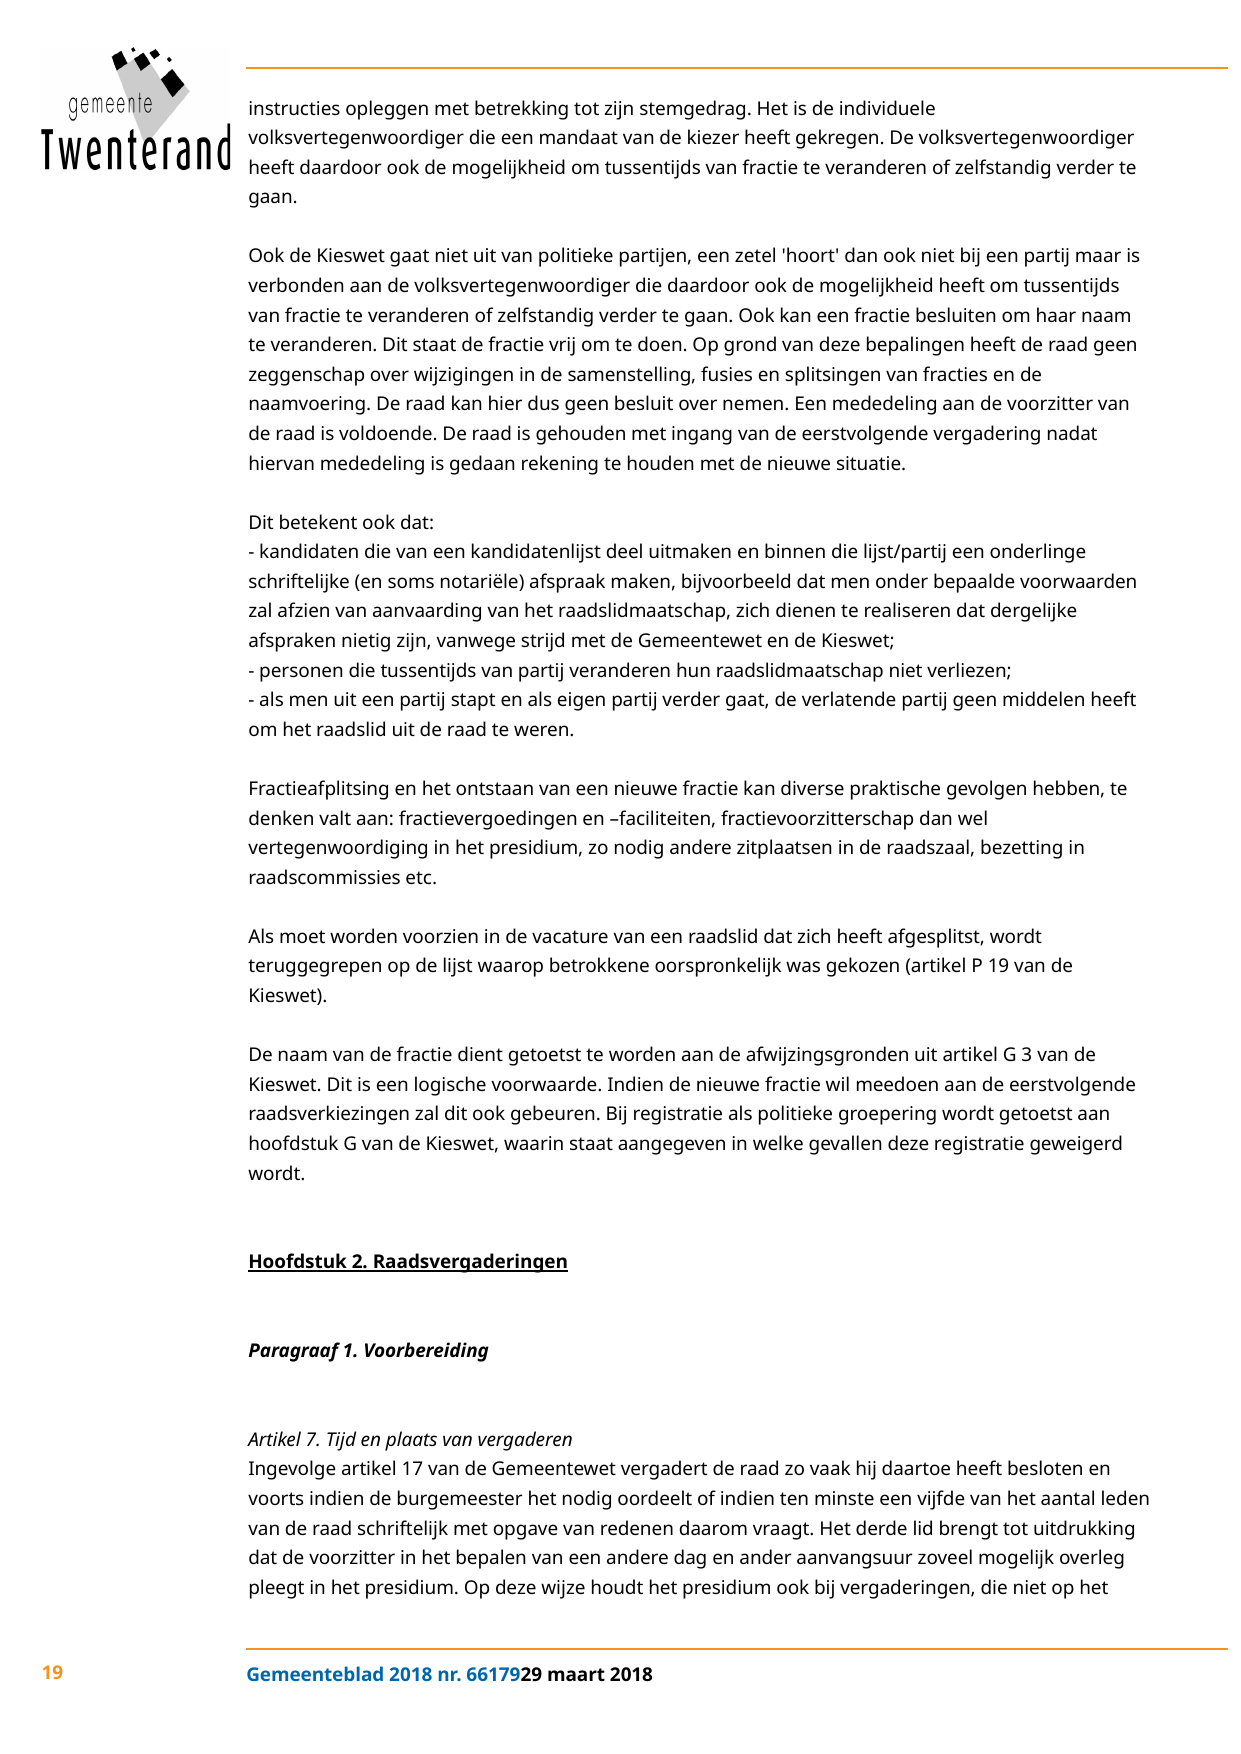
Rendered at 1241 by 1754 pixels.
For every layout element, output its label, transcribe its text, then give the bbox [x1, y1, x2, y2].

text Als moet worden voorzien in de vacature van een raadslid dat zich heeft afgesplitst, wordt teruggegrepen op de lijst waarop betrokkene oorspronkelijk was gekozen (artikel P 19 van de Kieswet). [248, 923, 1152, 1008]
text Paragraaf 1. Voorbereiding [248, 1337, 1152, 1363]
text De naam van de fractie dient getoetst te worden aan de afwijzingsgronden uit artikel G 3 van de Kieswet. Dit is een logische voorwaarde. Indien de nieuwe fractie wil meedoen aan de eerstvolgende raadsverkiezingen zal dit ook gebeuren. Bij registratie als politieke groepering wordt getoetst aan hoofdstuk G van de Kieswet, waarin staat aangegeven in welke gevallen deze registratie geweigerd wordt. [248, 1041, 1152, 1186]
text Dit betekent ook dat: [248, 509, 1152, 535]
text - als men uit een partij stapt en als eigen partij verder gaat, de verlatende partij geen middelen heeft om het raadslid uit de raad te weren. [248, 686, 1152, 742]
text Ingevolge artikel 17 van de Gemeentewet vergadert de raad zo vaak hij daartoe heeft besloten en voorts indien de burgemeester het nodig oordeelt of indien ten minste een vijfde van het aantal leden van de raad schriftelijk met opgave van redenen daarom vraagt. Het derde lid brengt tot uitdrukking dat de voorzitter in het bepalen van een andere dag en ander aanvangsuur zoveel mogelijk overleg pleegt in het presidium. Op deze wijze houdt het presidium ook bij vergaderingen, die niet op het [248, 1456, 1152, 1600]
text - personen die tussentijds van partij veranderen hun raadslidmaatschap niet verliezen; [248, 657, 1152, 683]
text Fractieafplitsing en het ontstaan van een nieuwe fractie kan diverse praktische gevolgen hebben, te denken valt aan: fractievergoedingen en –faciliteiten, fractievoorzitterschap dan wel vertegenwoordiging in het presidium, zo nodig andere zitplaatsen in de raadszaal, bezetting in raadscommissies etc. [248, 775, 1152, 890]
picture [41, 47, 231, 172]
text - kandidaten die van een kandidatenlijst deel uitmaken en binnen die lijst/partij een onderlinge schriftelijke (en soms notariële) afspraak maken, bijvoorbeeld dat men onder bepaalde voorwaarden zal afzien van aanvaarding van het raadslidmaatschap, zich dienen te realiseren dat dergelijke afspraken nietig zijn, vanwege strijd met de Gemeentewet en de Kieswet; [248, 538, 1152, 653]
text instructies opleggen met betrekking tot zijn stemgedrag. Het is de individuele volksvertegenwoordiger die een mandaat van de kiezer heeft gekregen. De volksvertegenwoordiger heeft daardoor ook de mogelijkheid om tussentijds van fractie te veranderen of zelfstandig verder te gaan. [248, 95, 1152, 209]
text Artikel 7. Tijd en plaats van vergaderen [248, 1426, 1152, 1452]
text Ook de Kieswet gaat niet uit van politieke partijen, een zetel 'hoort' dan ook niet bij een partij maar is verbonden aan de volksvertegenwoordiger die daardoor ook de mogelijkheid heeft om tussentijds van fractie te veranderen of zelfstandig verder te gaan. Ook kan een fractie besluiten om haar naam te veranderen. Dit staat de fractie vrij om te doen. Op grond van deze bepalingen heeft de raad geen zeggenschap over wijzigingen in de samenstelling, fusies en splitsingen van fracties en de naamvoering. De raad kan hier dus geen besluit over nemen. Een mededeling aan de voorzitter van de raad is voldoende. De raad is gehouden met ingang van de eerstvolgende vergadering nadat hiervan mededeling is gedaan rekening te houden met de nieuwe situatie. [248, 243, 1152, 476]
text Hoofdstuk 2. Raadsvergaderingen [248, 1248, 1152, 1274]
